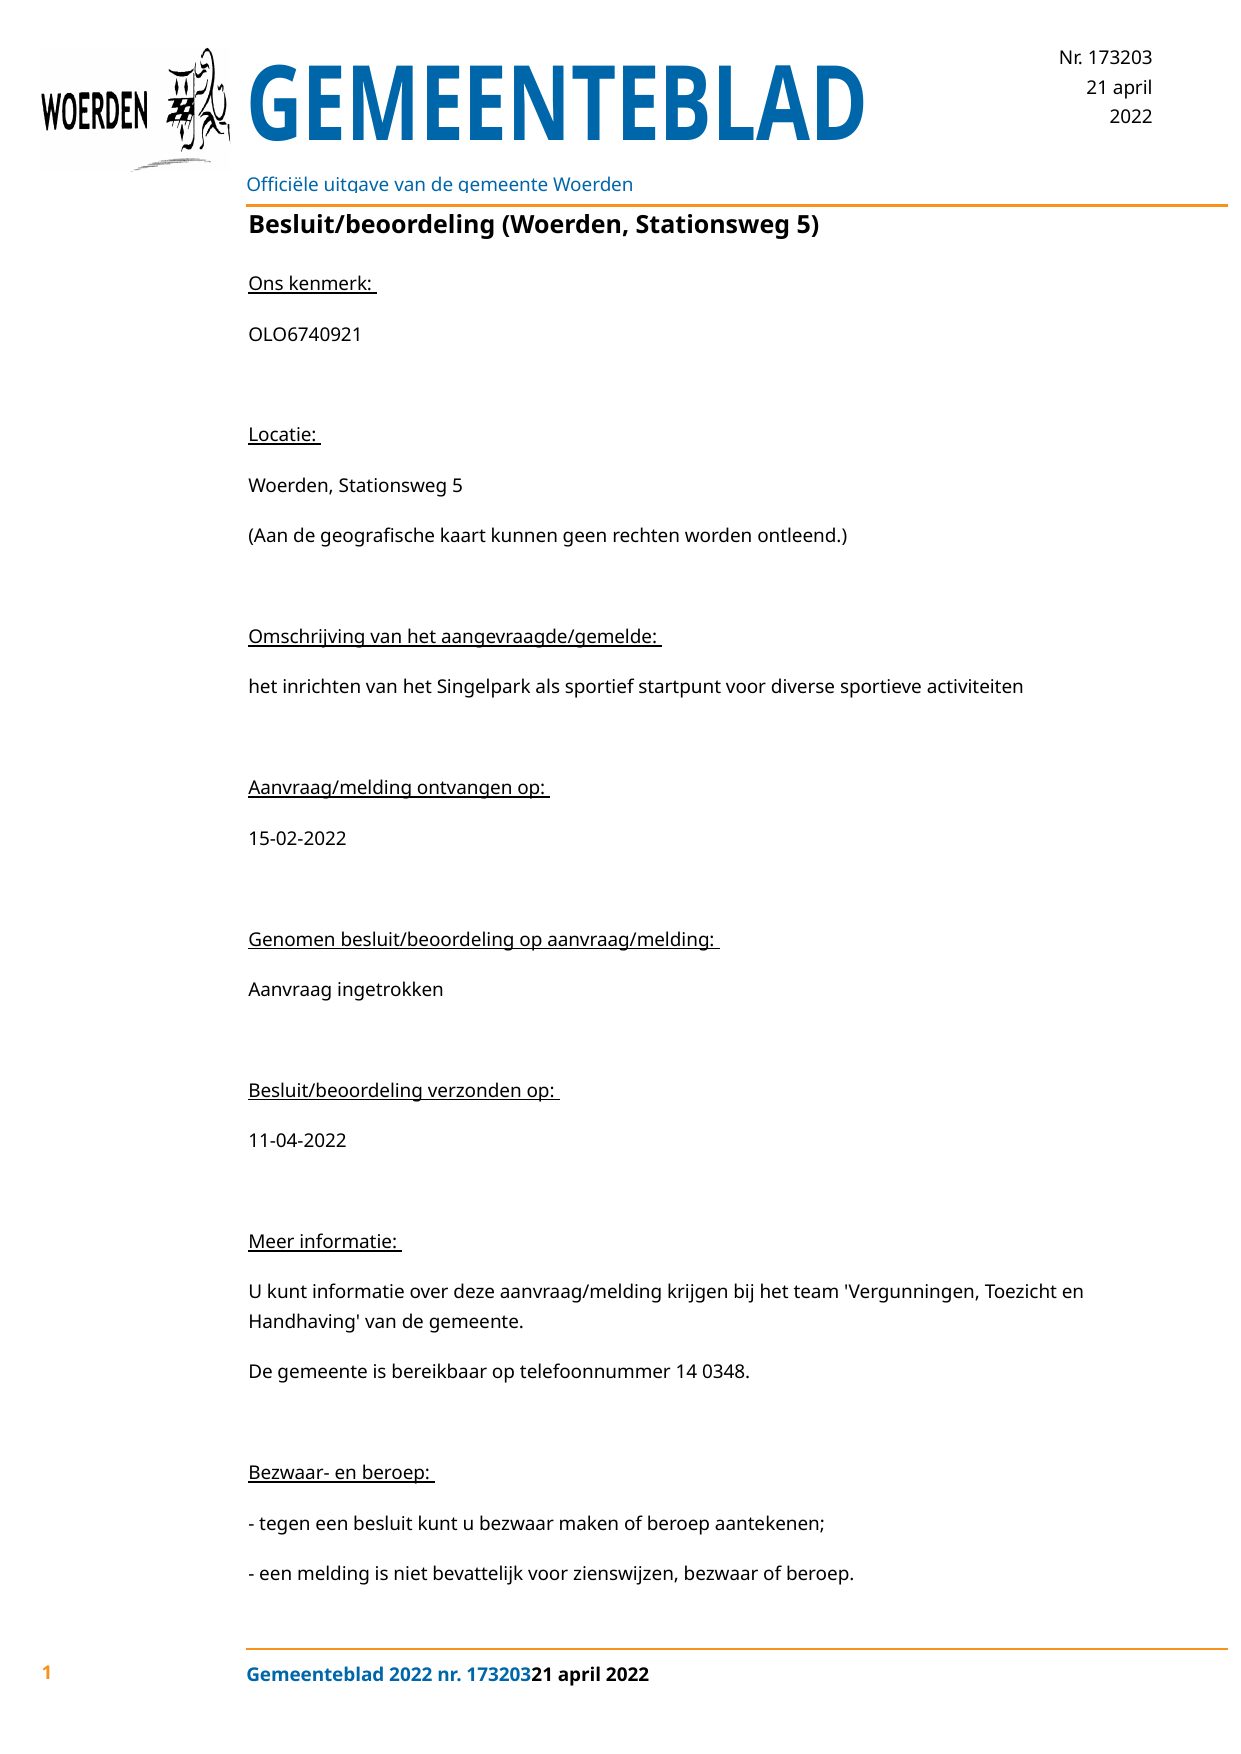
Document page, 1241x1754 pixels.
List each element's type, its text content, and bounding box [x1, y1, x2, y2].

text U kunt informatie over deze aanvraag/melding krijgen bij het team 'Vergunningen, Toezicht en Handhaving' van de gemeente. [248, 1279, 1152, 1334]
text het inrichten van het Singelpark als sportief startpunt voor diverse sportieve activiteiten [248, 674, 1152, 699]
text Genomen besluit/beoordeling op aanvraag/melding: [248, 926, 1152, 951]
text - tegen een besluit kunt u bezwaar maken of beroep aantekenen; [248, 1510, 1152, 1536]
text Meer informatie: [248, 1228, 1152, 1254]
text OLO6740921 [248, 321, 1152, 346]
picture [41, 47, 231, 172]
text Woerden, Stationsweg 5 [248, 472, 1152, 498]
text 11-04-2022 [248, 1127, 1152, 1153]
text Locatie: [248, 422, 1152, 447]
text Aanvraag/melding ontvangen op: [248, 774, 1152, 800]
text (Aan de geografische kaart kunnen geen rechten worden ontleend.) [248, 522, 1152, 548]
text Bezwaar- en beroep: [248, 1459, 1152, 1485]
text Aanvraag ingetrokken [248, 976, 1152, 1002]
text Omschrijving van het aangevraagde/gemelde: [248, 623, 1152, 649]
text Ons kenmerk: [248, 270, 1152, 296]
text Besluit/beoordeling (Woerden, Stationsweg 5) [248, 207, 1152, 241]
text Besluit/beoordeling verzonden op: [248, 1077, 1152, 1103]
text 15-02-2022 [248, 825, 1152, 851]
text - een melding is niet bevattelijk voor zienswijzen, bezwaar of beroep. [248, 1560, 1152, 1586]
text De gemeente is bereikbaar op telefoonnummer 14 0348. [248, 1359, 1152, 1384]
